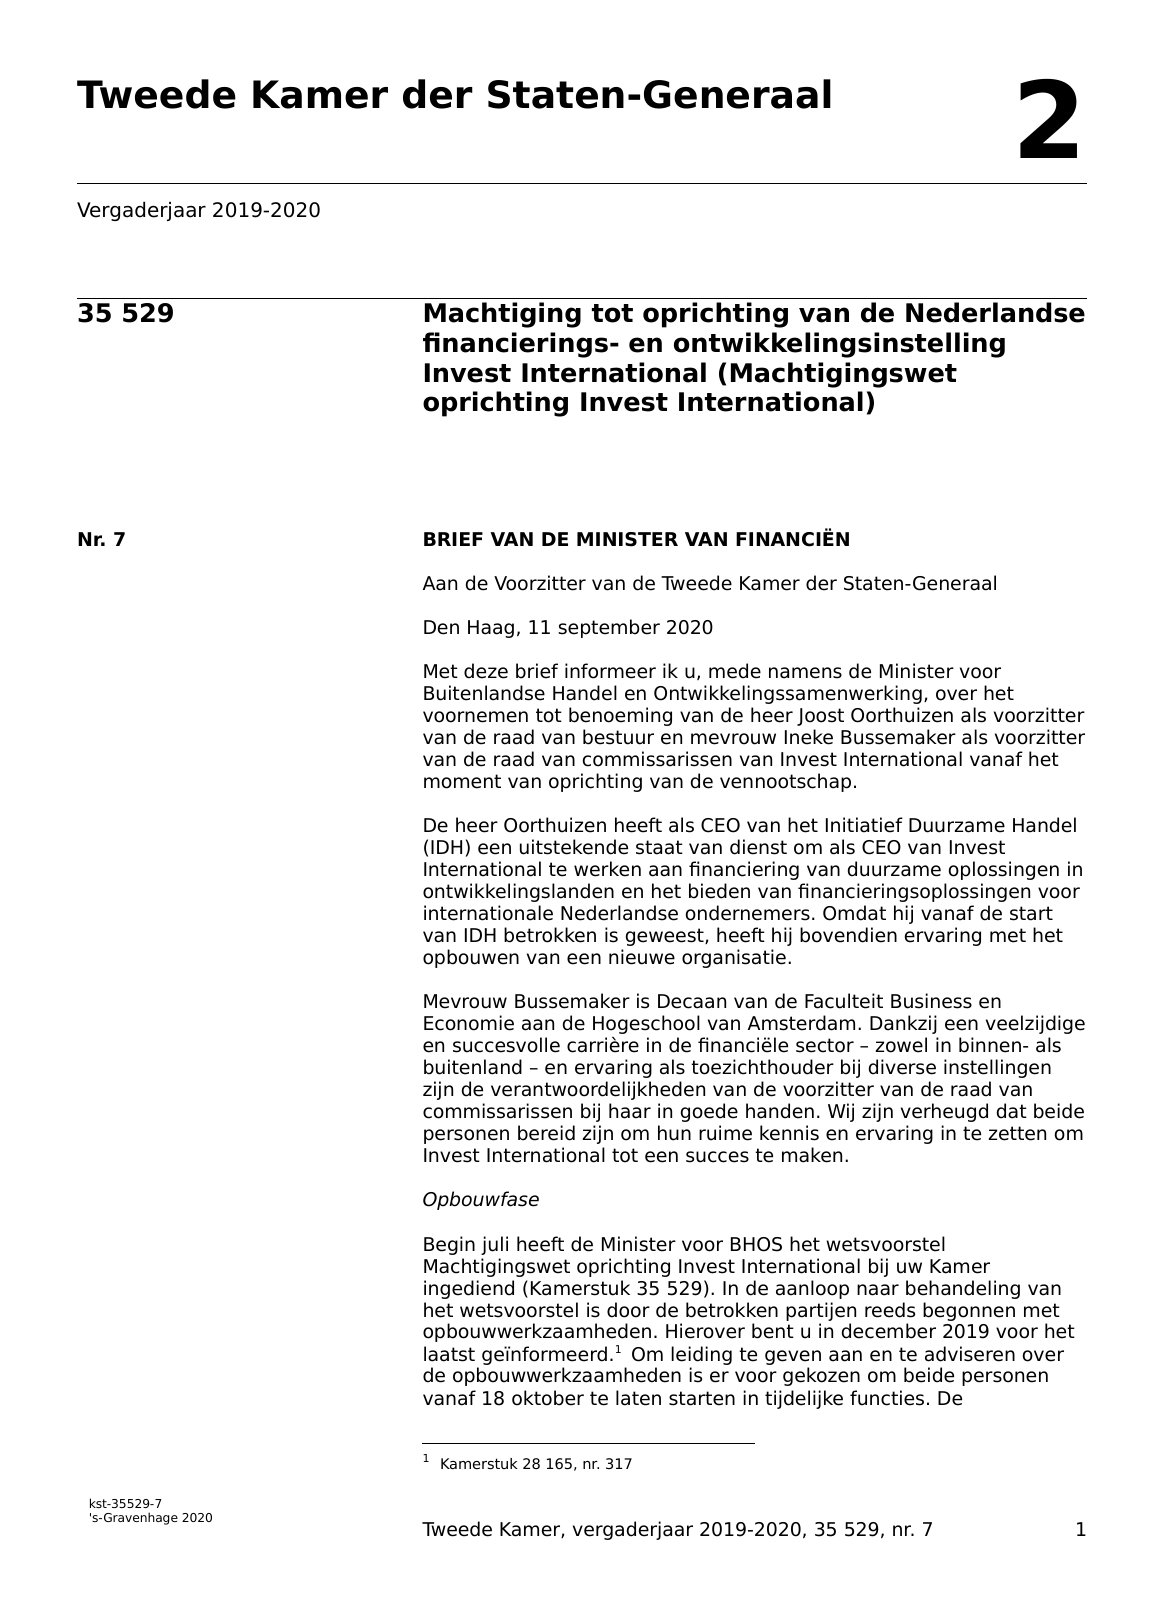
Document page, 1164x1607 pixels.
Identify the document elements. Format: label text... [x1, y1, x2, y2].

text Met deze brief informeer ik u, mede namens de Minister voor Buitenlandse Handel en Ontwikkelingssamenwerking, over het voornemen tot benoeming van de heer Joost Oorthuizen als voorzitter van de raad van bestuur en mevrouw Ineke Bussemaker als voorzitter van de raad van commissarissen van Invest International vanaf het moment van oprichting van de vennootschap. [422, 661, 1087, 793]
subtitle Nr. 7 BRIEF VAN DE MINISTER VAN FINANCIËN [77, 529, 1087, 551]
table_header Tweede Kamer der Staten-Generaal [77, 59, 886, 183]
text Aan de Voorzitter van de Tweede Kamer der Staten-Generaal [422, 573, 1087, 595]
text Kamerstuk 28 165, nr. 317 [422, 1452, 1087, 1474]
subtitle Opbouwfase [422, 1189, 1087, 1211]
text Mevrouw Bussemaker is Decaan van de Faculteit Business en Economie aan de Hogeschool van Amsterdam. Dankzij een veelzijdige en succesvolle carrière in de financiële sector – zowel in binnen- als buitenland – en ervaring als toezichthouder bij diverse instellingen zijn de verantwoordelijkheden van de voorzitter van de raad van commissarissen bij haar in goede handen. Wij zijn verheugd dat beide personen bereid zijn om hun ruime kennis en ervaring in te zetten om Invest International tot een succes te maken. [422, 991, 1087, 1167]
table_header 2 [886, 59, 1087, 183]
text 's-Gravenhage 2020 [88, 1511, 323, 1525]
table_cell Vergaderjaar 2019-2020 [77, 184, 1087, 298]
text De heer Oorthuizen heeft als CEO van het Initiatief Duurzame Handel (IDH) een uitstekende staat van dienst om als CEO van Invest International te werken aan financiering van duurzame oplossingen in ontwikkelingslanden en het bieden van financieringsoplossingen voor internationale Nederlandse ondernemers. Omdat hij vanaf de start van IDH betrokken is geweest, heeft hij bovendien ervaring met het opbouwen van een nieuwe organisatie. [422, 815, 1087, 969]
subtitle 35 529 Machtiging tot oprichting van de Nederlandse financierings- en ontwikkelingsinstelling Invest International (Machtigingswet oprichting Invest International) [77, 299, 1087, 418]
text Den Haag, 11 september 2020 [422, 617, 1087, 639]
text kst-35529-7 [88, 1497, 323, 1511]
text Begin juli heeft de Minister voor BHOS het wetsvoorstel Machtigingswet oprichting Invest International bij uw Kamer ingediend (Kamerstuk 35 529). In de aanloop naar behandeling van het wetsvoorstel is door de betrokken partijen reeds begonnen met opbouwwerkzaamheden. Hierover bent u in december 2019 voor het laatst geïnformeerd. Om leiding te geven aan en te adviseren over de opbouwwerkzaamheden is er voor gekozen om beide personen vanaf 18 oktober te laten starten in tijdelijke functies. De [422, 1233, 1087, 1409]
